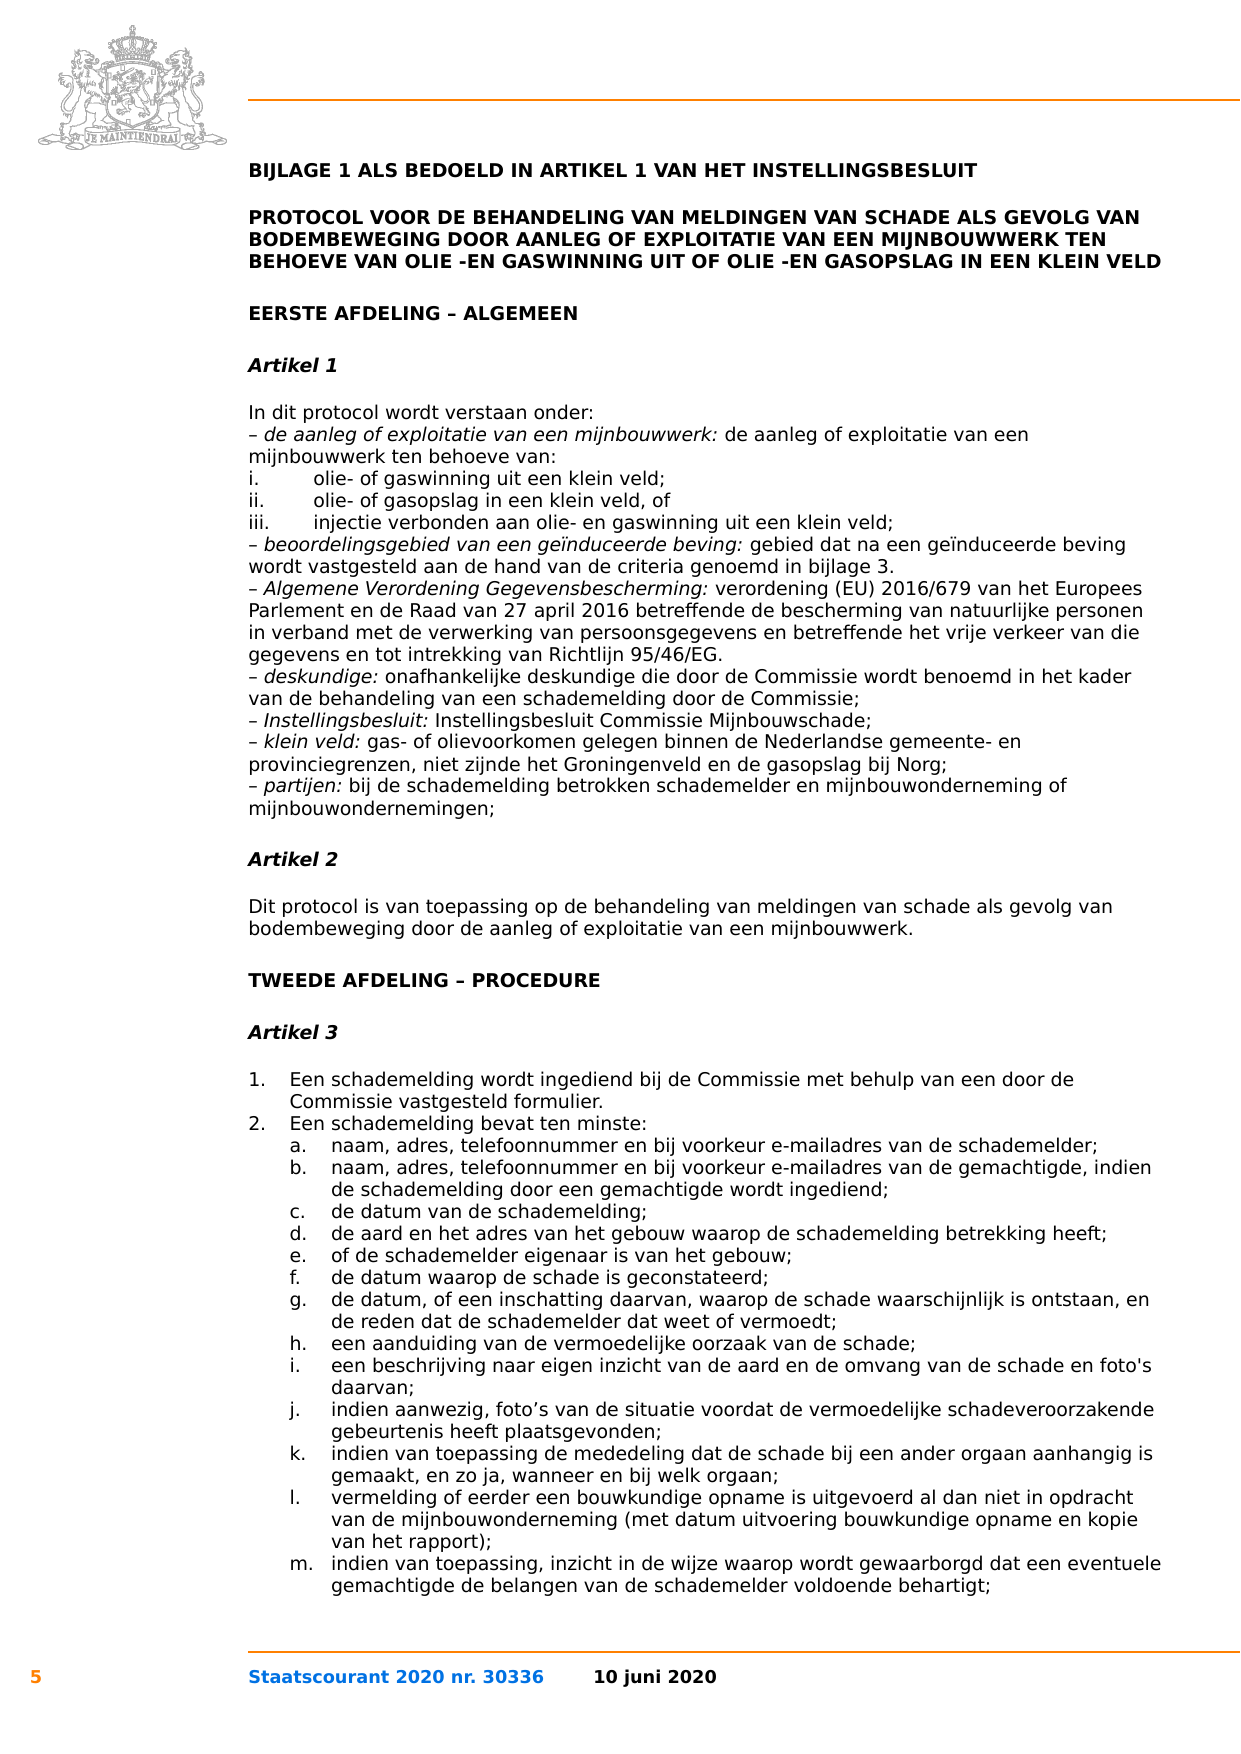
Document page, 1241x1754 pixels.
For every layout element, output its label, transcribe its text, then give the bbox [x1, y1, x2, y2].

subtitle Artikel 1 [248, 355, 1163, 377]
text i. een beschrijving naar eigen inzicht van de aard en de omvang van de schade en foto's daarvan; [289, 1355, 1163, 1399]
text f. de datum waarop de schade is geconstateerd; [289, 1267, 1163, 1289]
text In dit protocol wordt verstaan onder: [248, 402, 1163, 424]
text – Algemene Verordening Gegevensbescherming: verordening (EU) 2016/679 van het Europees Parlement en de Raad van 27 april 2016 betreffende de bescherming van natuurlijke personen in verband met de verwerking van persoonsgegevens en betreffende het vrije verkeer van die gegevens en tot intrekking van Richtlijn 95/46/EG. [248, 578, 1163, 666]
text Dit protocol is van toepassing op de behandeling van meldingen van schade als gevolg van bodembeweging door de aanleg of exploitatie van een mijnbouwwerk. [248, 896, 1163, 940]
text d. de aard en het adres van het gebouw waarop de schademelding betrekking heeft; [289, 1223, 1163, 1245]
text b. naam, adres, telefoonnummer en bij voorkeur e-mailadres van de gemachtigde, indien de schademelding door een gemachtigde wordt ingediend; [289, 1157, 1163, 1201]
text ii. olie- of gasopslag in een klein veld, of [248, 490, 1163, 512]
text – de aanleg of exploitatie van een mijnbouwwerk: de aanleg of exploitatie van een mijnbouwwerk ten behoeve van: [248, 424, 1163, 468]
text – Instellingsbesluit: Instellingsbesluit Commissie Mijnbouwschade; [248, 709, 1163, 731]
text iii. injectie verbonden aan olie- en gaswinning uit een klein veld; [248, 512, 1163, 534]
text k. indien van toepassing de mededeling dat de schade bij een ander orgaan aanhangig is gemaakt, en zo ja, wanneer en bij welk orgaan; [289, 1443, 1163, 1487]
text 2. Een schademelding bevat ten minste: [248, 1113, 1163, 1135]
text – klein veld: gas- of olievoorkomen gelegen binnen de Nederlandse gemeente- en provinciegrenzen, niet zijnde het Groningenveld en de gasopslag bij Norg; [248, 731, 1163, 775]
text g. de datum, of een inschatting daarvan, waarop de schade waarschijnlijk is ontstaan, en de reden dat de schademelder dat weet of vermoedt; [289, 1289, 1163, 1333]
subtitle EERSTE AFDELING – ALGEMEEN [248, 303, 1163, 325]
subtitle TWEEDE AFDELING – PROCEDURE [248, 970, 1163, 992]
text a. naam, adres, telefoonnummer en bij voorkeur e-mailadres van de schademelder; [289, 1135, 1163, 1157]
text c. de datum van de schademelding; [289, 1201, 1163, 1223]
text PROTOCOL VOOR DE BEHANDELING VAN MELDINGEN VAN SCHADE ALS GEVOLG VAN BODEMBEWEGING DOOR AANLEG OF EXPLOITATIE VAN EEN MIJNBOUWWERK TEN BEHOEVE VAN OLIE -EN GASWINNING UIT OF OLIE -EN GASOPSLAG IN EEN KLEIN VELD [248, 207, 1163, 273]
text j. indien aanwezig, foto’s van de situatie voordat de vermoedelijke schadeveroorzakende gebeurtenis heeft plaatsgevonden; [289, 1399, 1163, 1443]
text i. olie- of gaswinning uit een klein veld; [248, 468, 1163, 490]
subtitle Artikel 2 [248, 849, 1163, 871]
subtitle BIJLAGE 1 ALS BEDOELD IN ARTIKEL 1 VAN HET INSTELLINGSBESLUIT [248, 160, 1163, 182]
subtitle Artikel 3 [248, 1022, 1163, 1044]
text 1. Een schademelding wordt ingediend bij de Commissie met behulp van een door de Commissie vastgesteld formulier. [248, 1069, 1163, 1113]
text – partijen: bij de schademelding betrokken schademelder en mijnbouwonderneming of mijnbouwondernemingen; [248, 775, 1163, 819]
text – deskundige: onafhankelijke deskundige die door de Commissie wordt benoemd in het kader van de behandeling van een schademelding door de Commissie; [248, 666, 1163, 709]
text h. een aanduiding van de vermoedelijke oorzaak van de schade; [289, 1333, 1163, 1355]
text – beoordelingsgebied van een geïnduceerde beving: gebied dat na een geïnduceerde beving wordt vastgesteld aan de hand van de criteria genoemd in bijlage 3. [248, 534, 1163, 578]
picture [38, 25, 227, 150]
text l. vermelding of eerder een bouwkundige opname is uitgevoerd al dan niet in opdracht van de mijnbouwonderneming (met datum uitvoering bouwkundige opname en kopie van het rapport); [289, 1487, 1163, 1553]
text e. of de schademelder eigenaar is van het gebouw; [289, 1245, 1163, 1267]
text m. indien van toepassing, inzicht in de wijze waarop wordt gewaarborgd dat een eventuele gemachtigde de belangen van de schademelder voldoende behartigt; [289, 1553, 1163, 1597]
